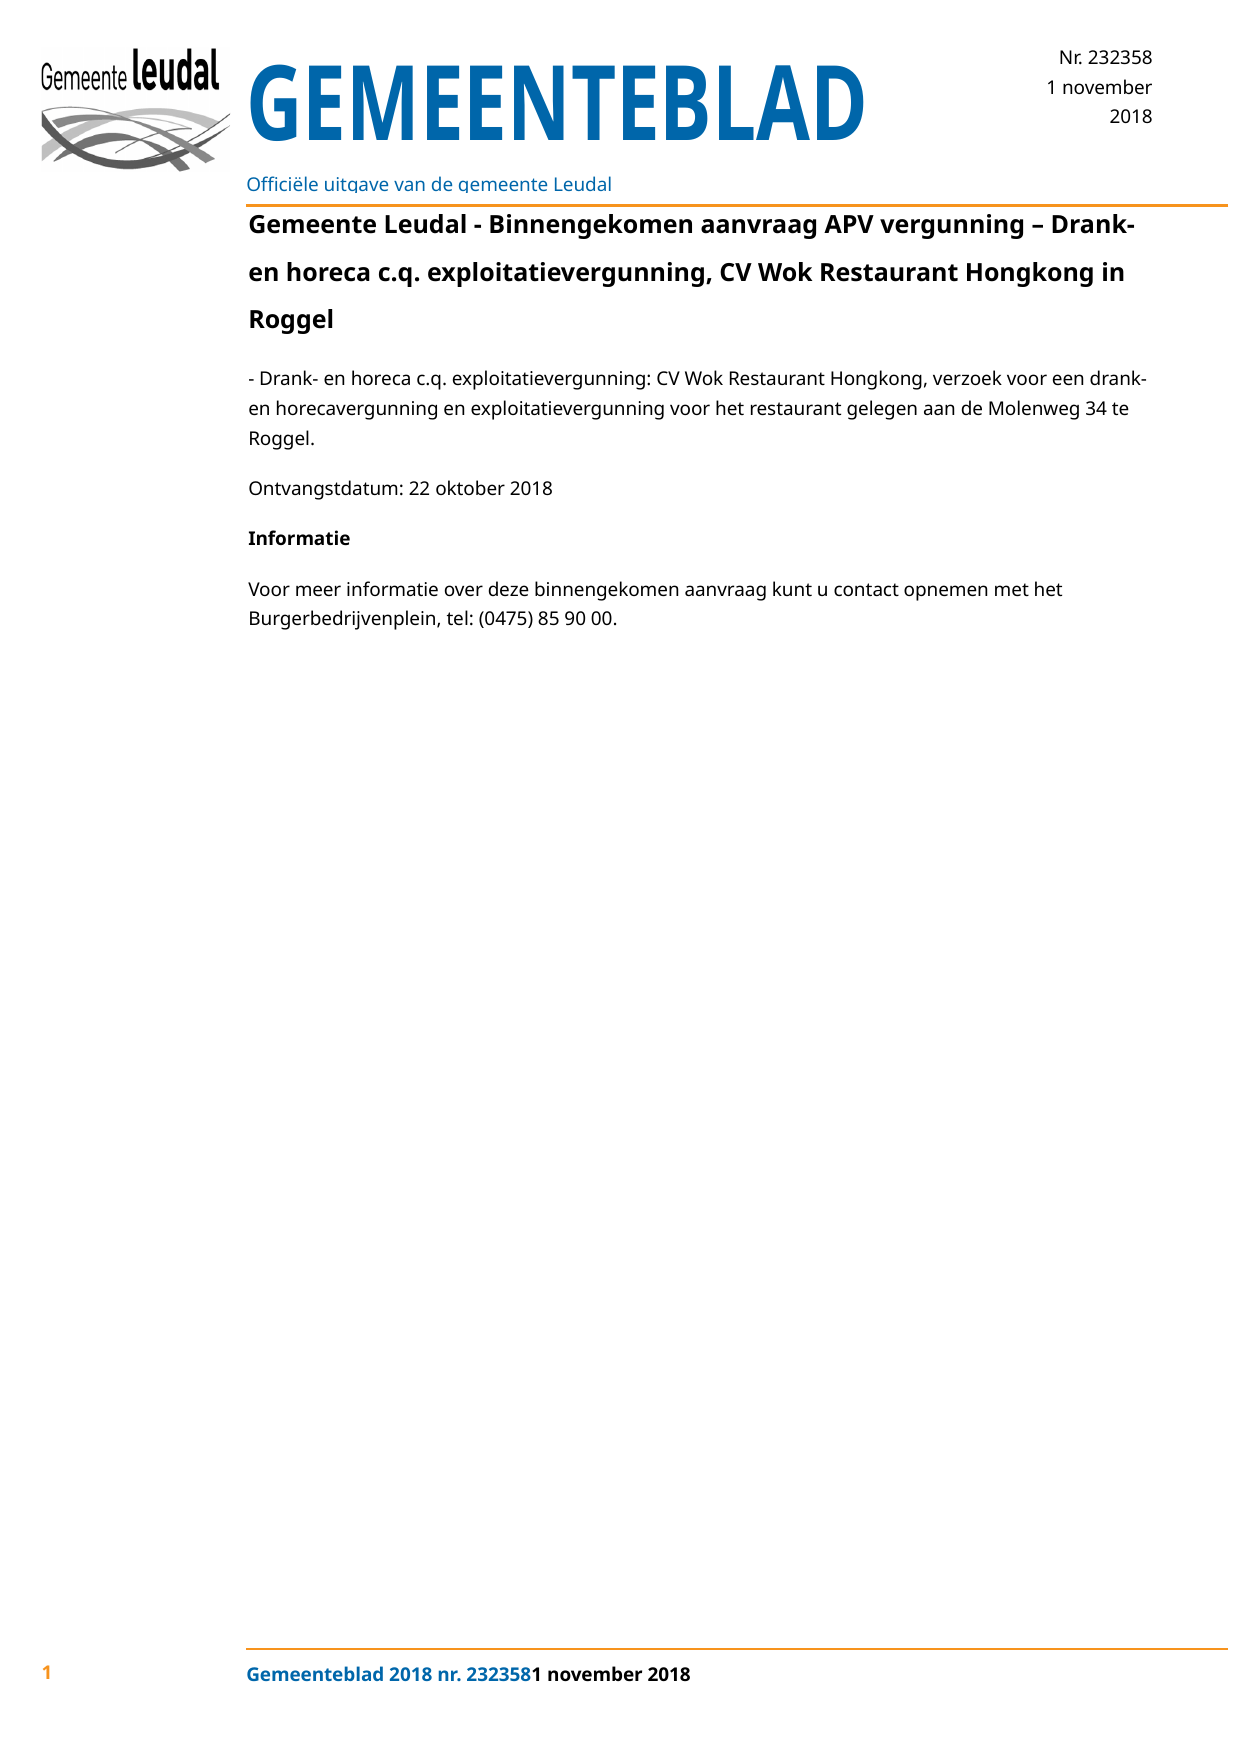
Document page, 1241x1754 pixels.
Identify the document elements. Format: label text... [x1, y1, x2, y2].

text Gemeente Leudal - Binnengekomen aanvraag APV vergunning – Drank- en horeca c.q. exploitatievergunning, CV Wok Restaurant Hongkong in Roggel [248, 207, 1152, 336]
text Ontvangstdatum: 22 oktober 2018 [248, 475, 1152, 501]
text Informatie [248, 526, 1152, 551]
text - Drank- en horeca c.q. exploitatievergunning: CV Wok Restaurant Hongkong, verzoek voor een drank- en horecavergunning en exploitatievergunning voor het restaurant gelegen aan de Molenweg 34 te Roggel. [248, 366, 1152, 450]
text Voor meer informatie over deze binnengekomen aanvraag kunt u contact opnemen met het Burgerbedrijvenplein, tel: (0475) 85 90 00. [248, 576, 1152, 631]
picture [41, 47, 231, 172]
